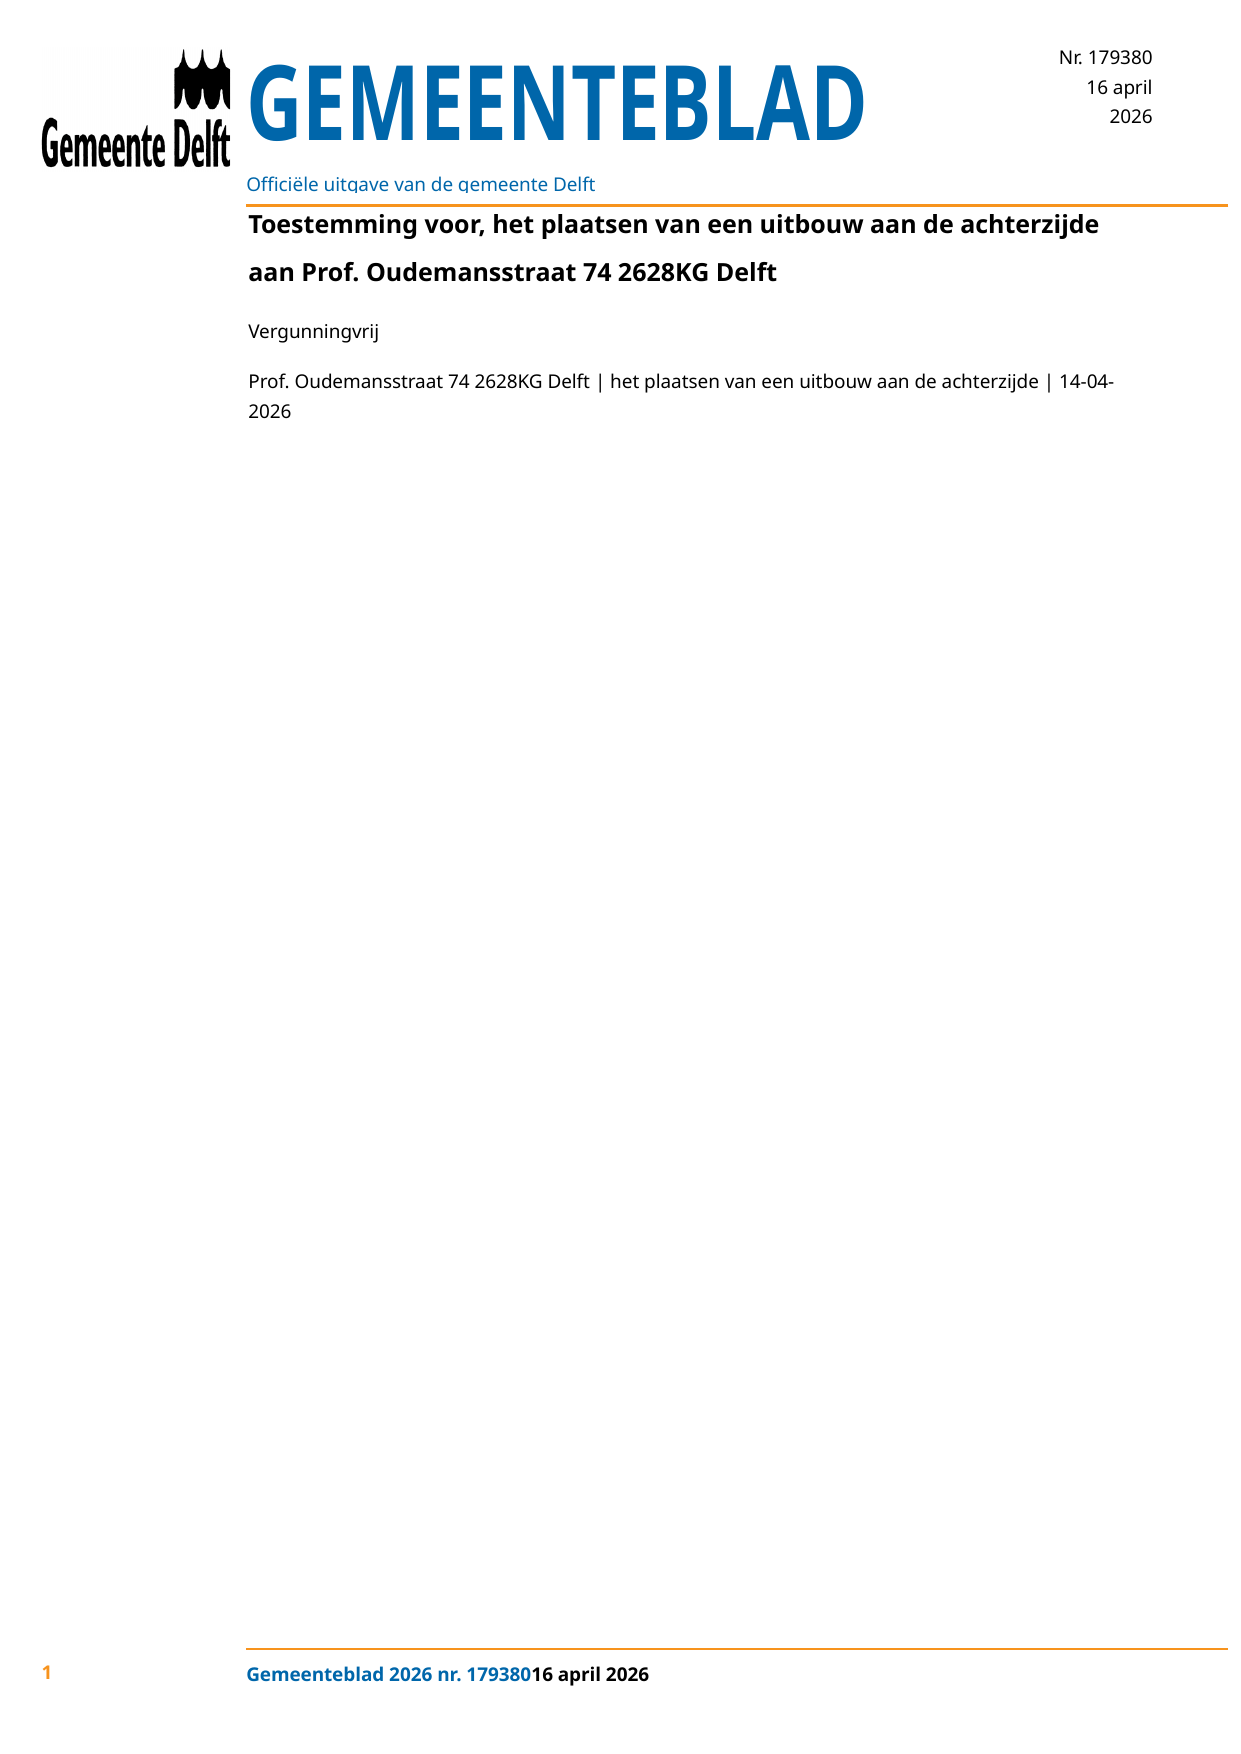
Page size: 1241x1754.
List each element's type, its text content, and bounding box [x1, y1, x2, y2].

text Prof. Oudemansstraat 74 2628KG Delft | het plaatsen van een uitbouw aan de achterzijde | 14-04-2026 [248, 368, 1152, 424]
text Vergunningvrij [248, 318, 1152, 344]
picture [41, 47, 231, 172]
text Toestemming voor, het plaatsen van een uitbouw aan de achterzijde aan Prof. Oudemansstraat 74 2628KG Delft [248, 207, 1152, 288]
